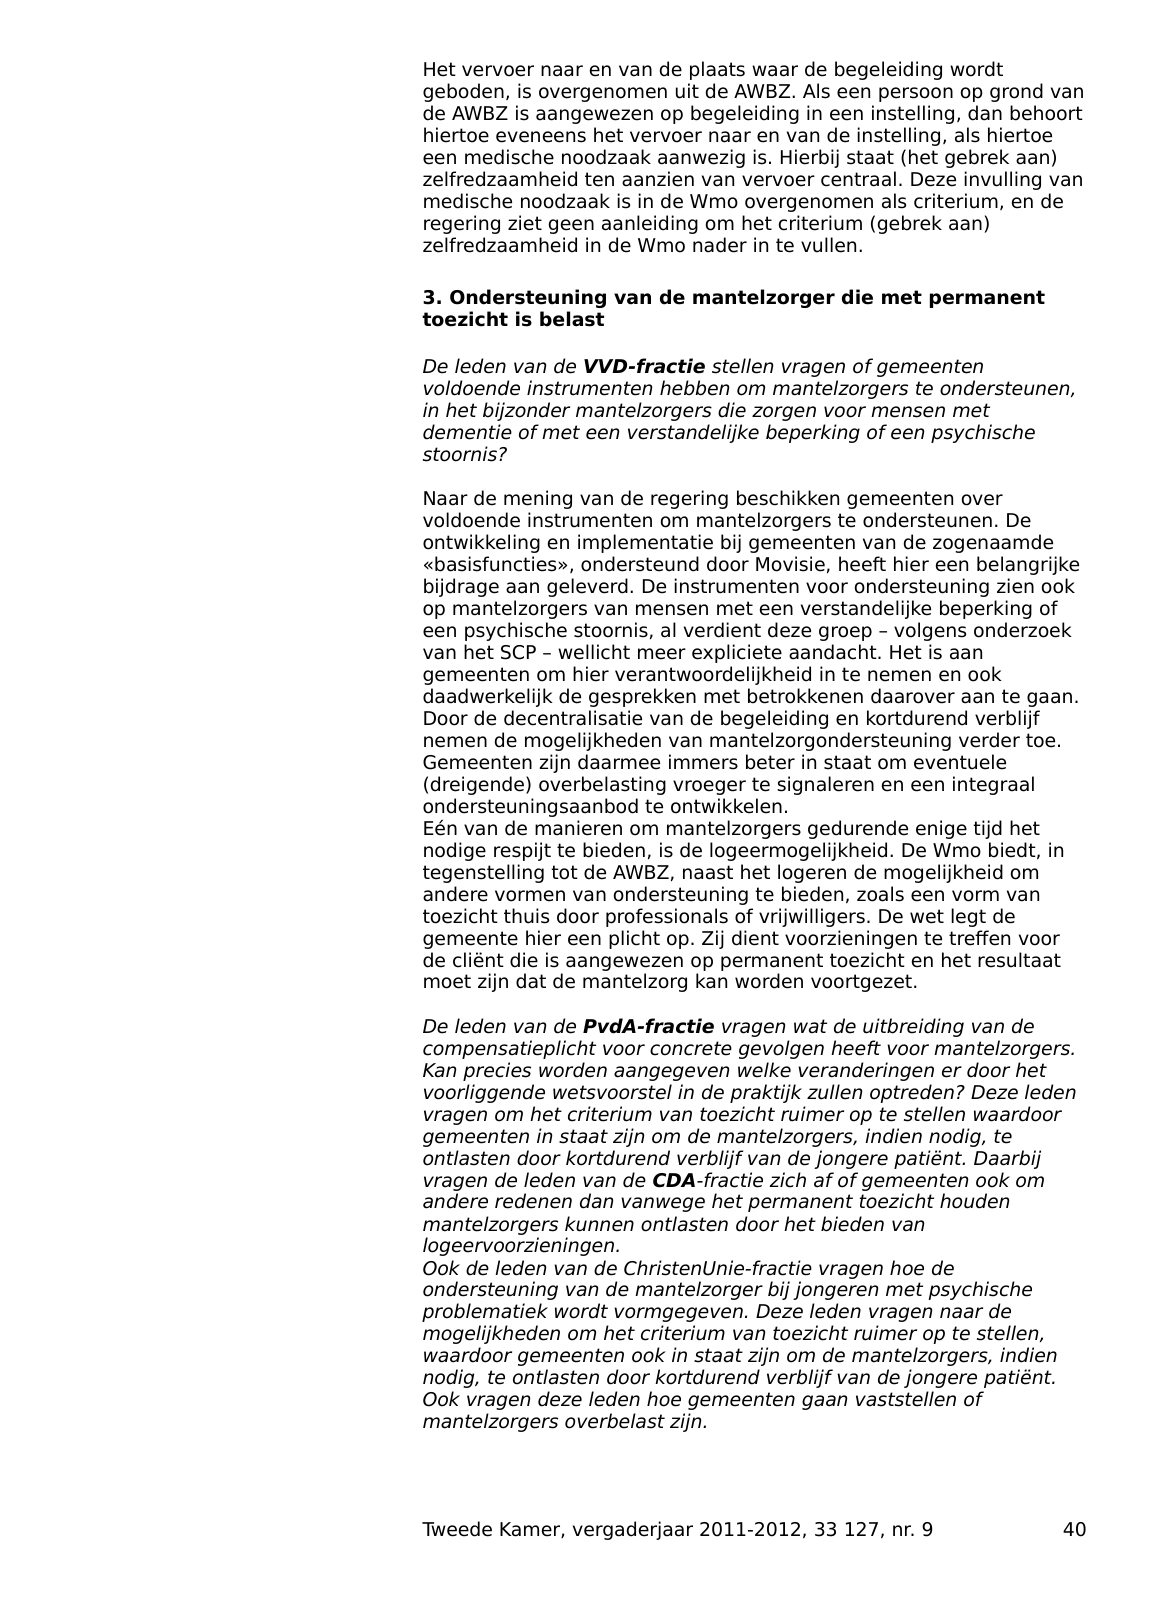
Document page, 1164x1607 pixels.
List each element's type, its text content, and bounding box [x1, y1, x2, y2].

text De leden van de VVD-fractie stellen vragen of gemeenten voldoende instrumenten hebben om mantelzorgers te ondersteunen, in het bijzonder mantelzorgers die zorgen voor mensen met dementie of met een verstandelijke beperking of een psychische stoornis? [422, 356, 1087, 466]
text Eén van de manieren om mantelzorgers gedurende enige tijd het nodige respijt te bieden, is de logeermogelijkheid. De Wmo biedt, in tegenstelling tot de AWBZ, naast het logeren de mogelijkheid om andere vormen van ondersteuning te bieden, zoals een vorm van toezicht thuis door professionals of vrijwilligers. De wet legt de gemeente hier een plicht op. Zij dient voorzieningen te treffen voor de cliënt die is aangewezen op permanent toezicht en het resultaat moet zijn dat de mantelzorg kan worden voortgezet. [422, 818, 1087, 993]
text Het vervoer naar en van de plaats waar de begeleiding wordt geboden, is overgenomen uit de AWBZ. Als een persoon op grond van de AWBZ is aangewezen op begeleiding in een instelling, dan behoort hiertoe eveneens het vervoer naar en van de instelling, als hiertoe een medische noodzaak aanwezig is. Hierbij staat (het gebrek aan) zelfredzaamheid ten aanzien van vervoer centraal. Deze invulling van medische noodzaak is in de Wmo overgenomen als criterium, en de regering ziet geen aanleiding om het criterium (gebrek aan) zelfredzaamheid in de Wmo nader in te vullen. [422, 59, 1087, 257]
subtitle 3. Ondersteuning van de mantelzorger die met permanent toezicht is belast [422, 287, 1087, 331]
text Naar de mening van de regering beschikken gemeenten over voldoende instrumenten om mantelzorgers te ondersteunen. De ontwikkeling en implementatie bij gemeenten van de zogenaamde «basisfuncties», ondersteund door Movisie, heeft hier een belangrijke bijdrage aan geleverd. De instrumenten voor ondersteuning zien ook op mantelzorgers van mensen met een verstandelijke beperking of een psychische stoornis, al verdient deze groep – volgens onderzoek van het SCP – wellicht meer expliciete aandacht. Het is aan gemeenten om hier verantwoordelijkheid in te nemen en ook daadwerkelijk de gesprekken met betrokkenen daarover aan te gaan. Door de decentralisatie van de begeleiding en kortdurend verblijf nemen de mogelijkheden van mantelzorgondersteuning verder toe. Gemeenten zijn daarmee immers beter in staat om eventuele (dreigende) overbelasting vroeger te signaleren en een integraal ondersteuningsaanbod te ontwikkelen. [422, 488, 1087, 818]
text De leden van de PvdA-fractie vragen wat de uitbreiding van de compensatieplicht voor concrete gevolgen heeft voor mantelzorgers. Kan precies worden aangegeven welke veranderingen er door het voorliggende wetsvoorstel in de praktijk zullen optreden? Deze leden vragen om het criterium van toezicht ruimer op te stellen waardoor gemeenten in staat zijn om de mantelzorgers, indien nodig, te ontlasten door kortdurend verblijf van de jongere patiënt. Daarbij vragen de leden van de CDA-fractie zich af of gemeenten ook om andere redenen dan vanwege het permanent toezicht houden mantelzorgers kunnen ontlasten door het bieden van logeervoorzieningen. [422, 1016, 1087, 1257]
text Ook de leden van de ChristenUnie-fractie vragen hoe de ondersteuning van de mantelzorger bij jongeren met psychische problematiek wordt vormgegeven. Deze leden vragen naar de mogelijkheden om het criterium van toezicht ruimer op te stellen, waardoor gemeenten ook in staat zijn om de mantelzorgers, indien nodig, te ontlasten door kortdurend verblijf van de jongere patiënt. Ook vragen deze leden hoe gemeenten gaan vaststellen of mantelzorgers overbelast zijn. [422, 1257, 1087, 1433]
